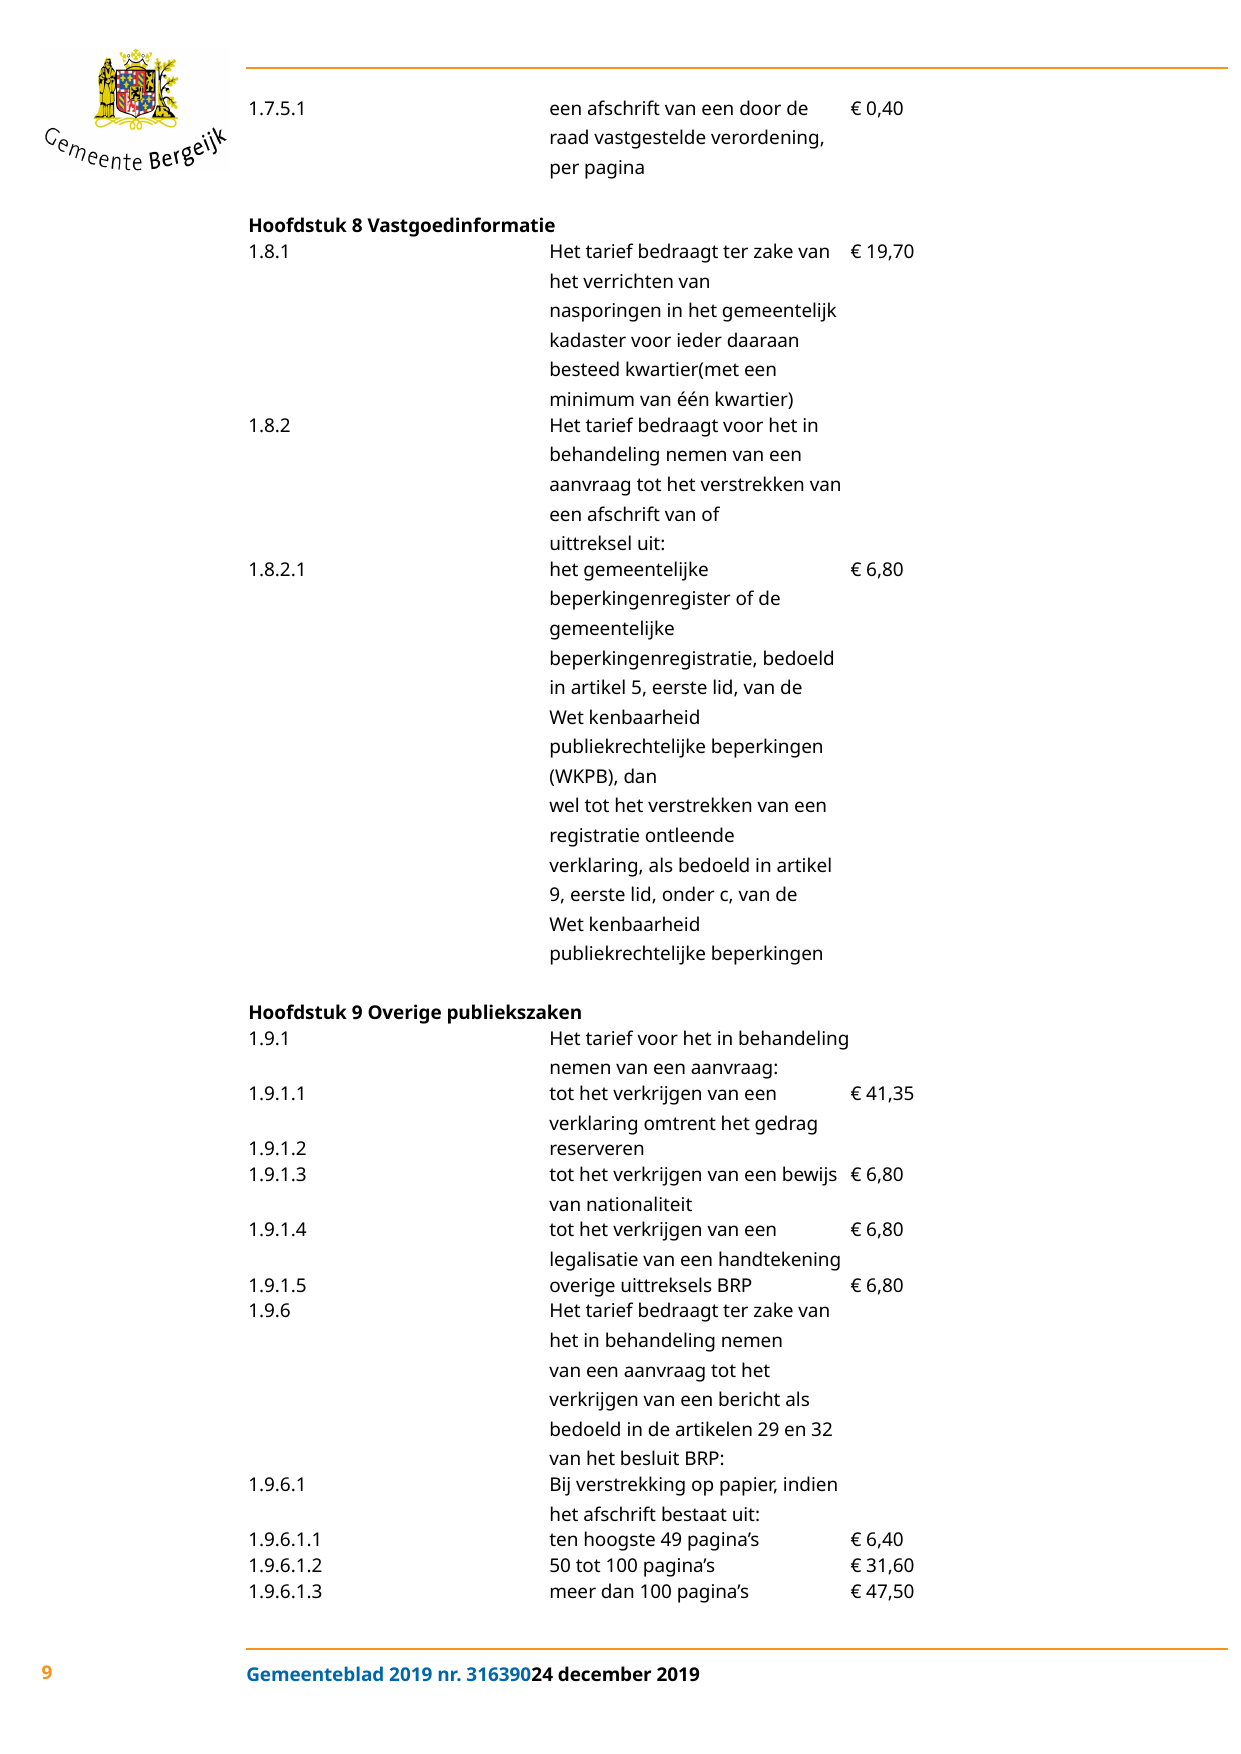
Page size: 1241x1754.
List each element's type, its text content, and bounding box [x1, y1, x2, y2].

table_cell 1.9.6.1.3 [248, 1578, 549, 1604]
table_cell Het tarief bedraagt ter zake van het in behandeling nemen van een aanvraag tot het verkrijgen van een bericht als bedoeld in de artikelen 29 en 32 van het besluit BRP: [549, 1298, 850, 1471]
table_cell tot het verkrijgen van een verklaring omtrent het gedrag [549, 1080, 850, 1136]
table_cell 1.9.1 [248, 1025, 549, 1080]
table_cell [850, 1471, 1152, 1527]
table_cell 1.9.1.2 [248, 1136, 549, 1161]
table_cell 1.9.1.1 [248, 1080, 549, 1136]
table_cell 1.8.2 [248, 412, 549, 556]
table_cell meer dan 100 pagina’s [549, 1578, 850, 1604]
table_cell ten hoogste 49 pagina’s [549, 1527, 850, 1552]
table_cell Het tarief voor het in behandeling nemen van een aanvraag: [549, 1025, 850, 1080]
table_cell € 19,70 [850, 238, 1152, 412]
table_cell [850, 1298, 1152, 1471]
table_cell het gemeentelijke beperkingenregister of de gemeentelijke beperkingenregistratie, bedoeld in artikel 5, eerste lid, van de Wet kenbaarheid publiekrechtelijke beperkingen (WKPB), dan wel tot het verstrekken van een registratie ontleende verklaring, als bedoeld in artikel 9, eerste lid, onder c, van de Wet kenbaarheid publiekrechtelijke beperkingen [549, 556, 850, 966]
table_cell € 47,50 [850, 1578, 1152, 1604]
table_cell 1.9.1.3 [248, 1161, 549, 1217]
table_cell Het tarief bedraagt voor het in behandeling nemen van een aanvraag tot het verstrekken van een afschrift van of uittreksel uit: [549, 412, 850, 556]
table_cell € 6,80 [850, 1272, 1152, 1298]
table_header Hoofdstuk 9 Overige publiekszaken [248, 999, 1152, 1025]
table_cell [850, 1136, 1152, 1161]
table_cell 1.9.1.4 [248, 1217, 549, 1272]
table_cell [850, 1025, 1152, 1080]
table_cell 50 tot 100 pagina’s [549, 1553, 850, 1578]
table_cell € 0,40 [850, 95, 1152, 180]
table_cell € 6,80 [850, 556, 1152, 966]
table_cell Bij verstrekking op papier, indien het afschrift bestaat uit: [549, 1471, 850, 1527]
table_cell tot het verkrijgen van een bewijs van nationaliteit [549, 1161, 850, 1217]
table_cell 1.9.1.5 [248, 1272, 549, 1298]
table_cell 1.8.1 [248, 238, 549, 412]
table_cell € 6,80 [850, 1217, 1152, 1272]
table_cell reserveren [549, 1136, 850, 1161]
table_cell 1.9.6.1.1 [248, 1527, 549, 1552]
table_cell overige uittreksels BRP [549, 1272, 850, 1298]
table_cell € 6,40 [850, 1527, 1152, 1552]
table_cell 1.9.6.1.2 [248, 1553, 549, 1578]
table_cell 1.8.2.1 [248, 556, 549, 966]
table_cell [850, 412, 1152, 556]
table_cell 1.9.6.1 [248, 1471, 549, 1527]
table_cell tot het verkrijgen van een legalisatie van een handtekening [549, 1217, 850, 1272]
table_cell € 41,35 [850, 1080, 1152, 1136]
table_cell Het tarief bedraagt ter zake van het ver­richten van nasporingen in het gemeentelijk kadaster voor ieder daaraan besteed kwartier(met een minimum van één kwartier) [549, 238, 850, 412]
table_cell € 6,80 [850, 1161, 1152, 1217]
table_header Hoofdstuk 8 Vastgoedinformatie [248, 213, 1152, 238]
table_cell € 31,60 [850, 1553, 1152, 1578]
table_cell een afschrift van een door de raad vast­ge­stelde verorde­ning, per pagina [549, 95, 850, 180]
table_cell 1.9.6 [248, 1298, 549, 1471]
table_cell 1.7.5.1 [248, 95, 549, 180]
picture [41, 47, 231, 172]
